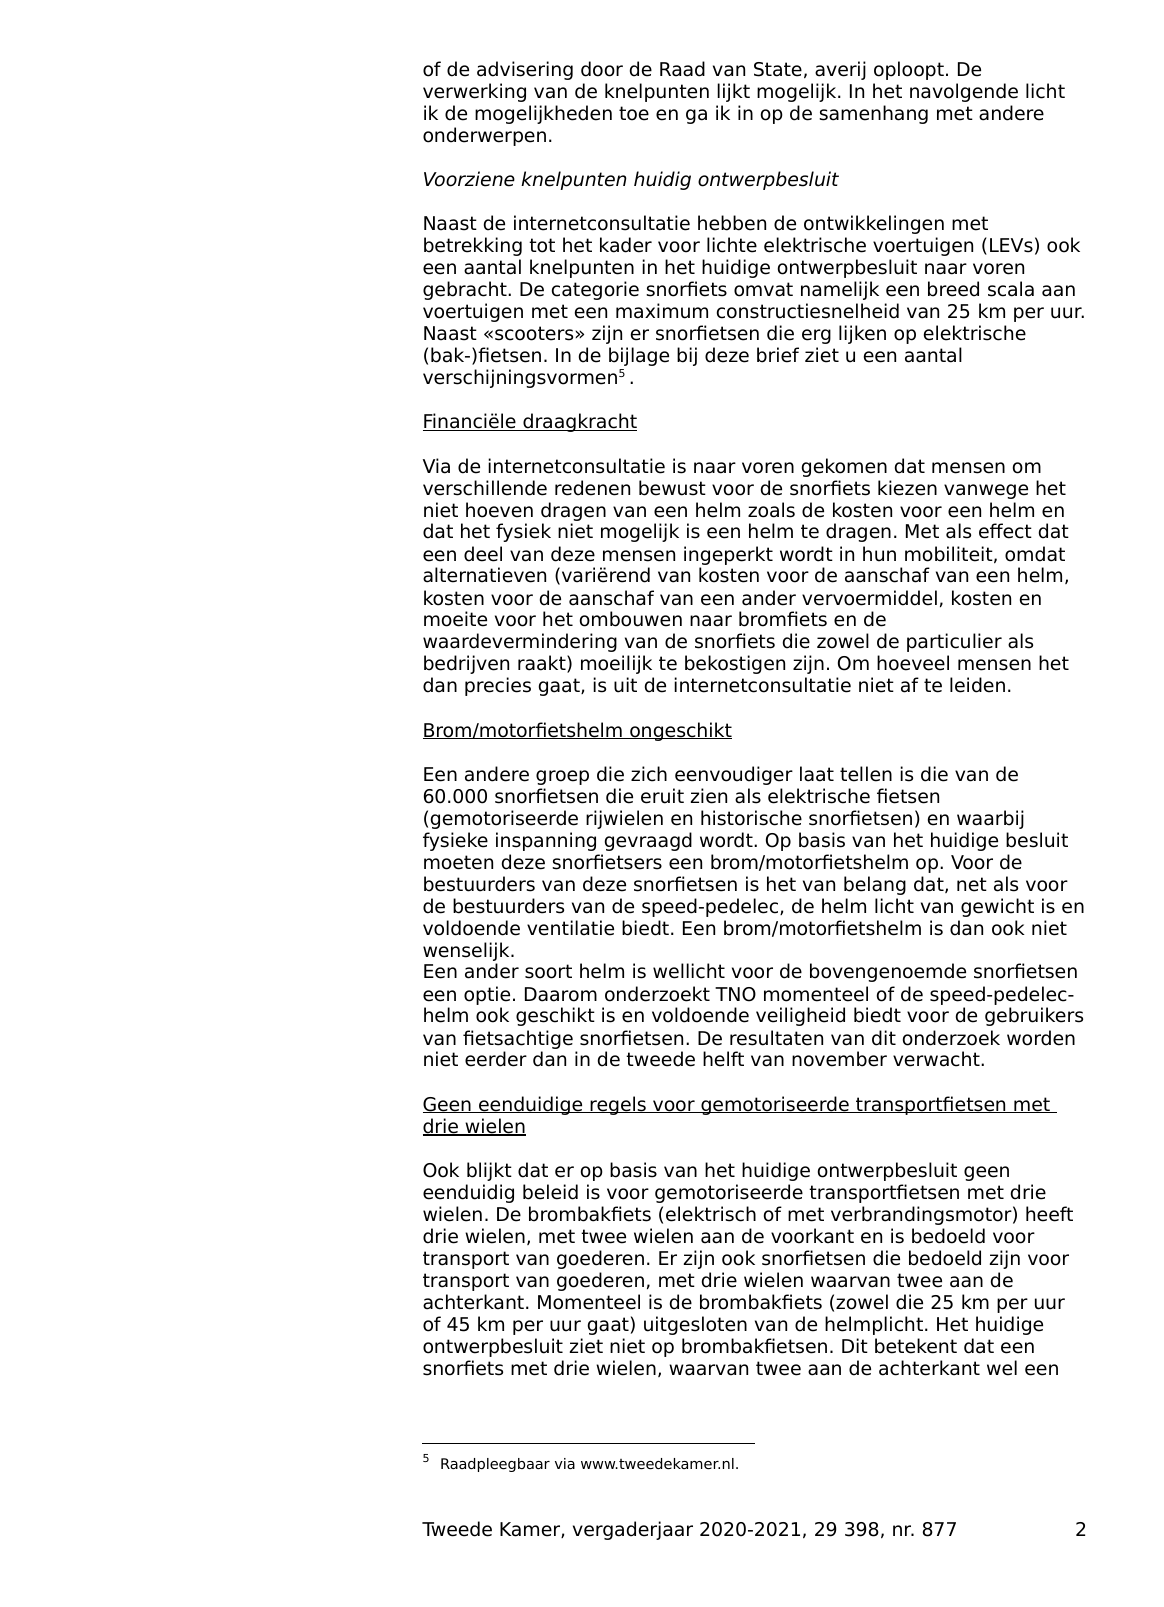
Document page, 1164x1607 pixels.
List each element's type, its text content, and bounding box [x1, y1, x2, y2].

text of de advisering door de Raad van State, averij oploopt. De verwerking van de knelpunten lijkt mogelijk. In het navolgende licht ik de mogelijkheden toe en ga ik in op de samenhang met andere onderwerpen. [422, 59, 1087, 147]
text Raadpleegbaar via www.tweedekamer.nl. [422, 1452, 1087, 1474]
subtitle Financiële draagkracht [422, 411, 1087, 433]
text Ook blijkt dat er op basis van het huidige ontwerpbesluit geen eenduidig beleid is voor gemotoriseerde transportfietsen met drie wielen. De brombakfiets (elektrisch of met verbrandingsmotor) heeft drie wielen, met twee wielen aan de voorkant en is bedoeld voor transport van goederen. Er zijn ook snorfietsen die bedoeld zijn voor transport van goederen, met drie wielen waarvan twee aan de achterkant. Momenteel is de brombakfiets (zowel die 25 km per uur of 45 km per uur gaat) uitgesloten van de helmplicht. Het huidige ontwerpbesluit ziet niet op brombakfietsen. Dit betekent dat een snorfiets met drie wielen, waarvan twee aan de achterkant wel een [422, 1160, 1087, 1379]
text Via de internetconsultatie is naar voren gekomen dat mensen om verschillende redenen bewust voor de snorfiets kiezen vanwege het niet hoeven dragen van een helm zoals de kosten voor een helm en dat het fysiek niet mogelijk is een helm te dragen. Met als effect dat een deel van deze mensen ingeperkt wordt in hun mobiliteit, omdat alternatieven (variërend van kosten voor de aanschaf van een helm, kosten voor de aanschaf van een ander vervoermiddel, kosten en moeite voor het ombouwen naar bromfiets en de waardevermindering van de snorfiets die zowel de particulier als bedrijven raakt) moeilijk te bekostigen zijn. Om hoeveel mensen het dan precies gaat, is uit de internetconsultatie niet af te leiden. [422, 456, 1087, 697]
text Een andere groep die zich eenvoudiger laat tellen is die van de 60.000 snorfietsen die eruit zien als elektrische fietsen (gemotoriseerde rijwielen en historische snorfietsen) en waarbij fysieke inspanning gevraagd wordt. Op basis van het huidige besluit moeten deze snorfietsers een brom/motorfietshelm op. Voor de bestuurders van deze snorfietsen is het van belang dat, net als voor de bestuurders van de speed-pedelec, de helm licht van gewicht is en voldoende ventilatie biedt. Een brom/motorfietshelm is dan ook niet wenselijk. [422, 764, 1087, 961]
text Naast de internetconsultatie hebben de ontwikkelingen met betrekking tot het kader voor lichte elektrische voertuigen (LEVs) ook een aantal knelpunten in het huidige ontwerpbesluit naar voren gebracht. De categorie snorfiets omvat namelijk een breed scala aan voertuigen met een maximum constructiesnelheid van 25 km per uur. Naast «scooters» zijn er snorfietsen die erg lijken op elektrische (bak-)fietsen. In de bijlage bij deze brief ziet u een aantal verschijningsvormen. [422, 213, 1087, 389]
subtitle Geen eenduidige regels voor gemotoriseerde transportfietsen met drie wielen [422, 1093, 1087, 1137]
text Een ander soort helm is wellicht voor de bovengenoemde snorfietsen een optie. Daarom onderzoekt TNO momenteel of de speed-pedelec-helm ook geschikt is en voldoende veiligheid biedt voor de gebruikers van fietsachtige snorfietsen. De resultaten van dit onderzoek worden niet eerder dan in de tweede helft van november verwacht. [422, 961, 1087, 1071]
subtitle Brom/motorfietshelm ongeschikt [422, 719, 1087, 741]
subtitle Voorziene knelpunten huidig ontwerpbesluit [422, 169, 1087, 191]
